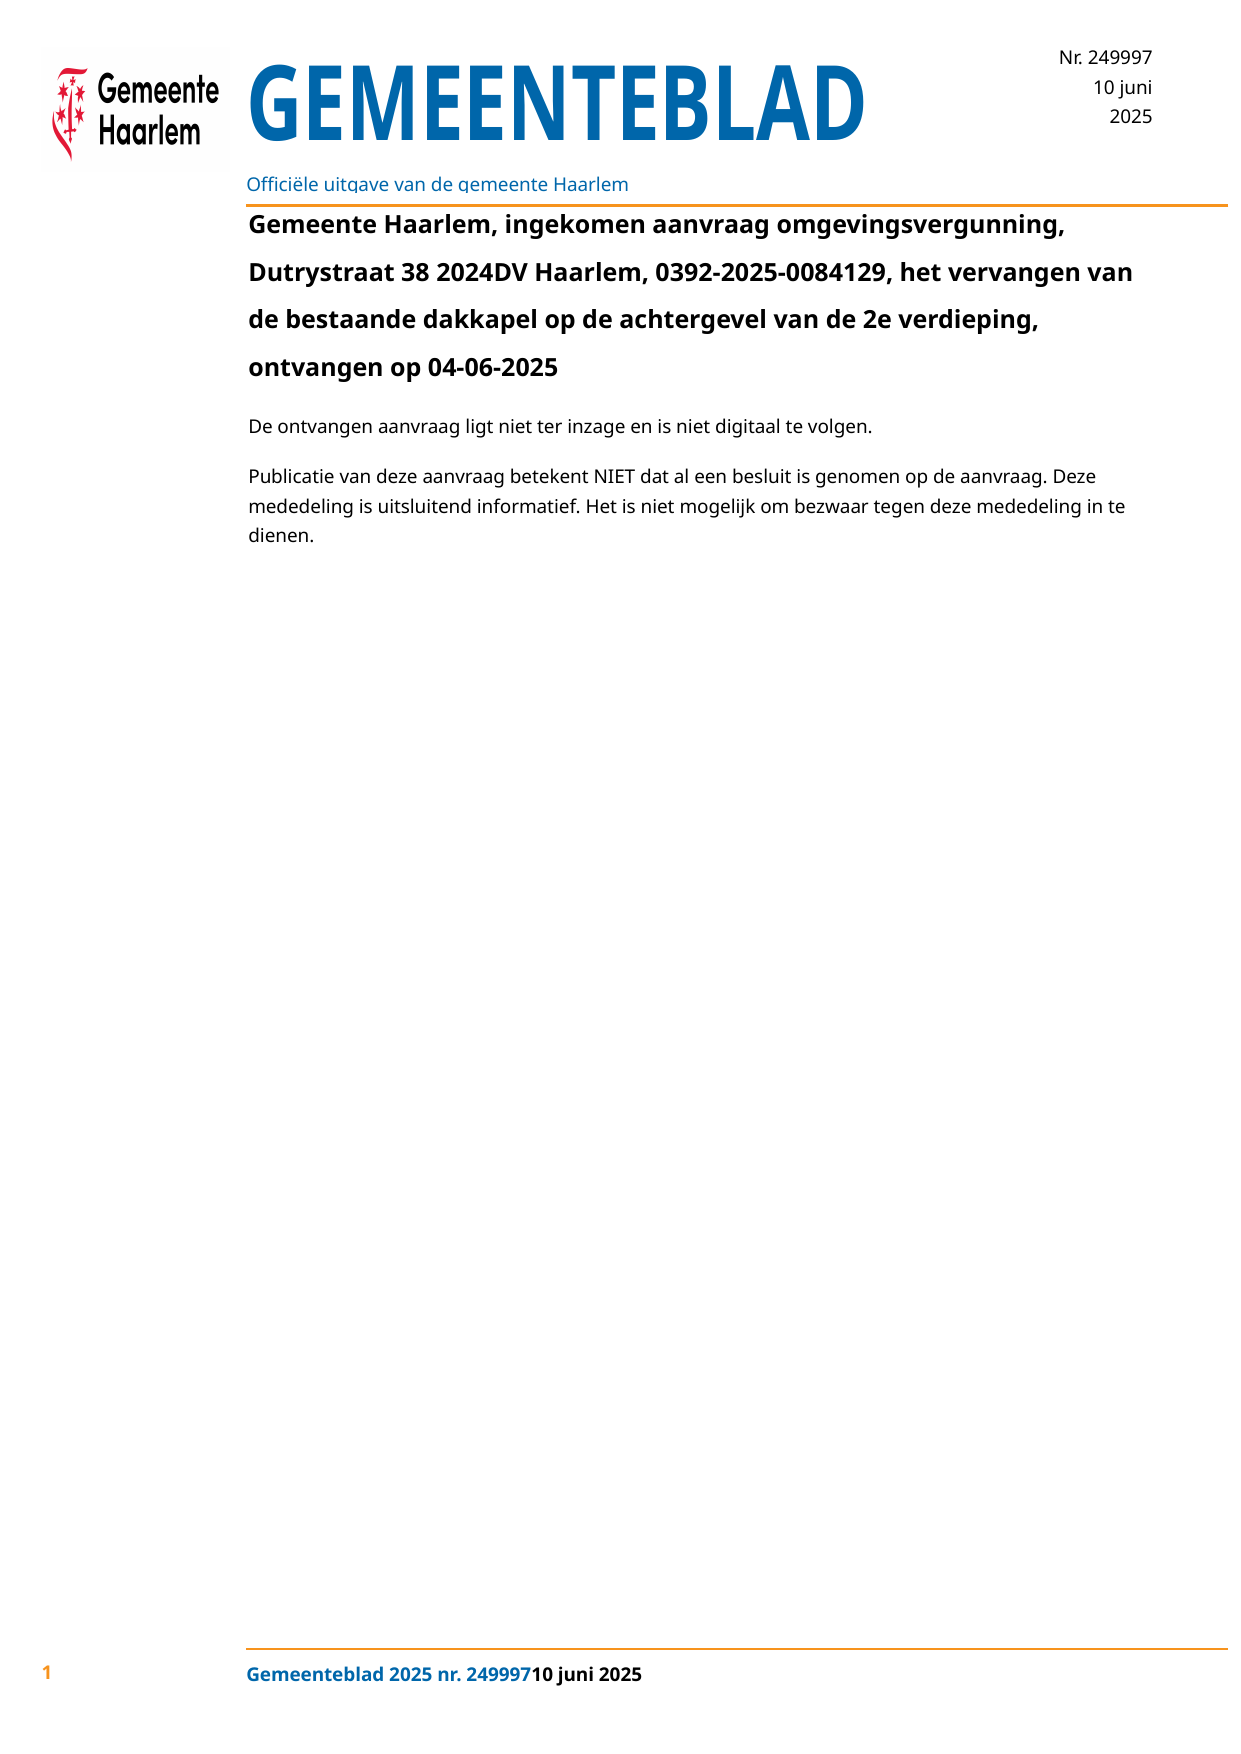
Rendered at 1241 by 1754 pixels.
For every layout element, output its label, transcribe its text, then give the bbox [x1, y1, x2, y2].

text Publicatie van deze aanvraag betekent NIET dat al een besluit is genomen op de aanvraag. Deze mededeling is uitsluitend informatief. Het is niet mogelijk om bezwaar tegen deze mededeling in te dienen. [248, 463, 1152, 548]
text De ontvangen aanvraag ligt niet ter inzage en is niet digitaal te volgen. [248, 413, 1152, 439]
text Gemeente Haarlem, ingekomen aanvraag omgevingsvergunning, Dutrystraat 38 2024DV Haarlem, 0392-2025-0084129, het vervangen van de bestaande dakkapel op de achtergevel van de 2e verdieping, ontvangen op 04-06-2025 [248, 207, 1152, 384]
picture [41, 47, 231, 172]
